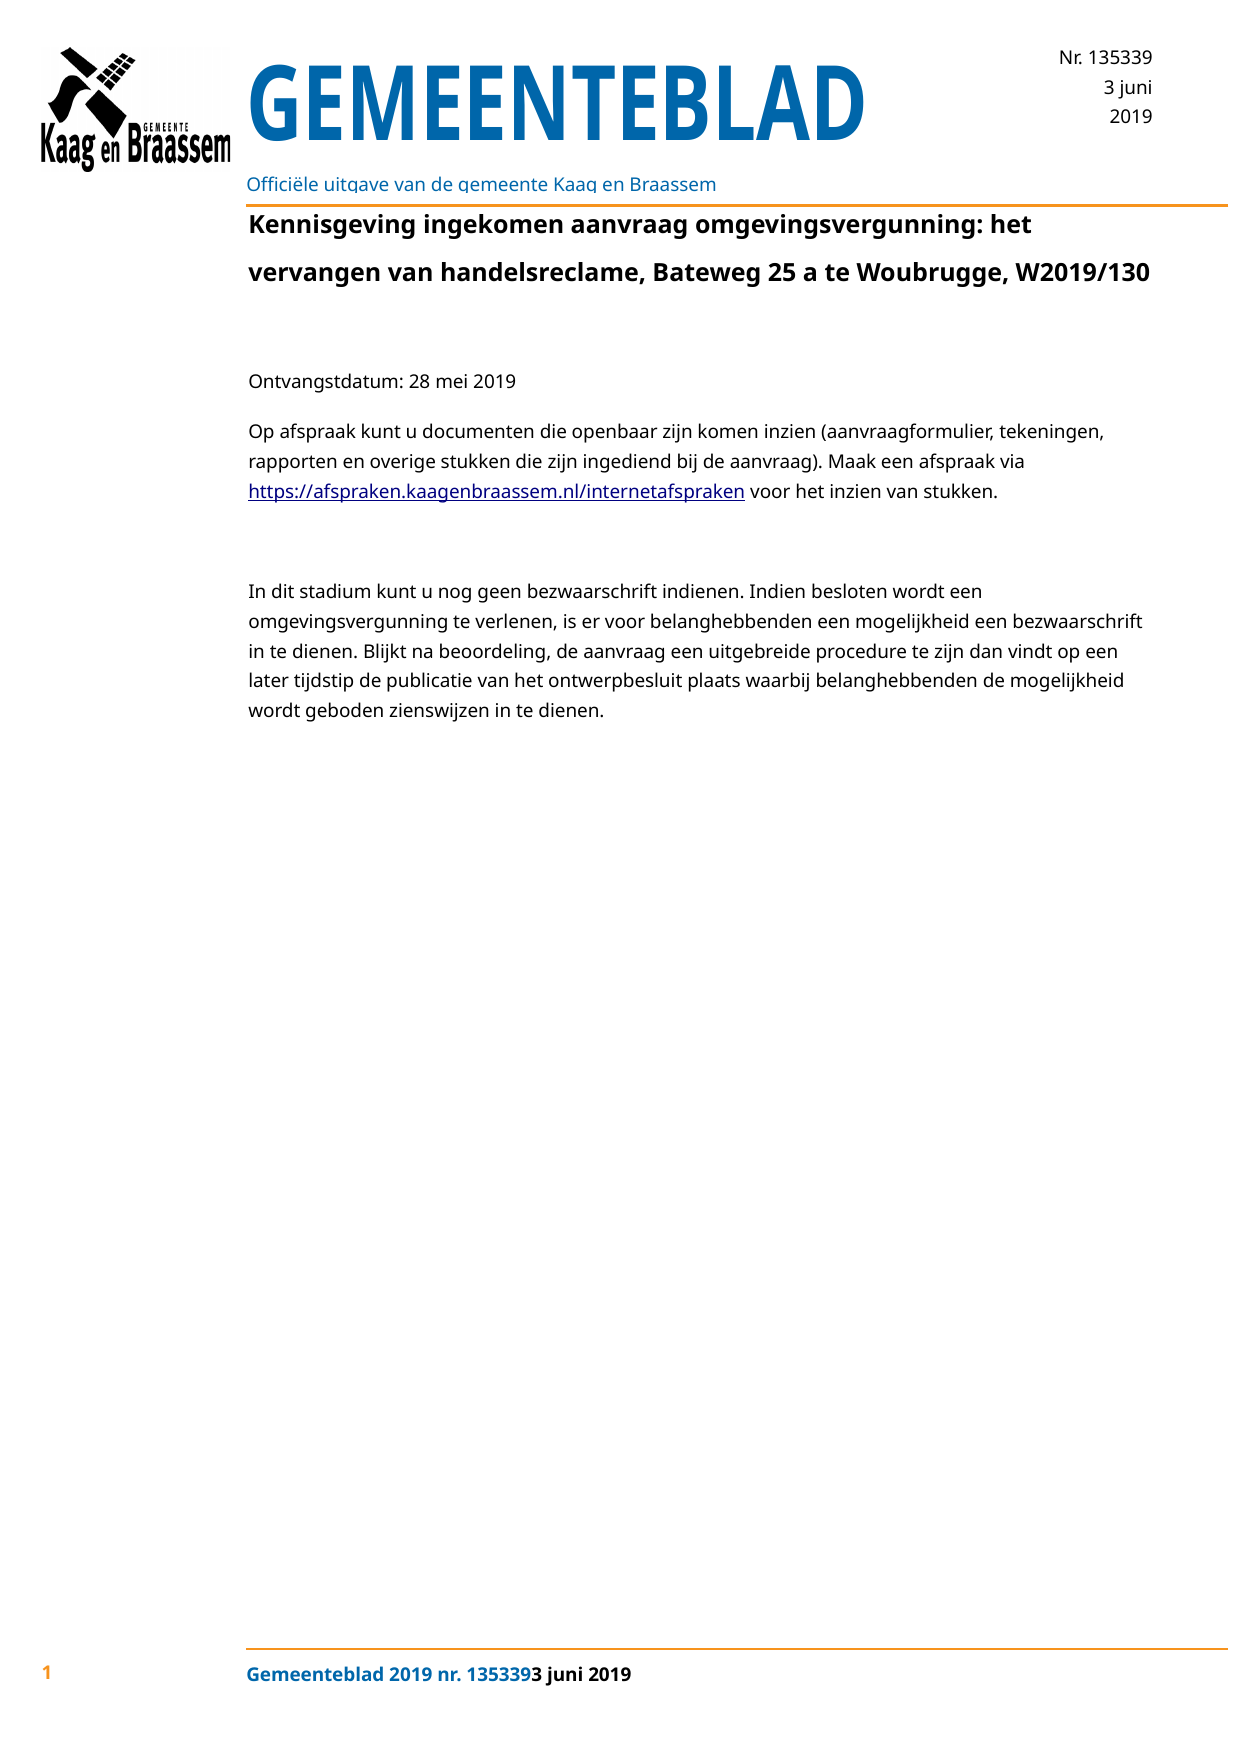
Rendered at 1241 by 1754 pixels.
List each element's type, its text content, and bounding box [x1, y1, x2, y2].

picture [41, 47, 231, 172]
text Kennisgeving ingekomen aanvraag omgevingsvergunning: het vervangen van handelsreclame, Bateweg 25 a te Woubrugge, W2019/130 [248, 207, 1152, 288]
text In dit stadium kunt u nog geen bezwaarschrift indienen. Indien besloten wordt een omgevingsvergunning te verlenen, is er voor belanghebbenden een mogelijkheid een bezwaarschrift in te dienen. Blijkt na beoordeling, de aanvraag een uitgebreide procedure te zijn dan vindt op een later tijdstip de publicatie van het ontwerpbesluit plaats waarbij belanghebbenden de mogelijkheid wordt geboden zienswijzen in te dienen. [248, 579, 1152, 723]
text Op afspraak kunt u documenten die openbaar zijn komen inzien (aanvraagformulier, tekeningen, rapporten en overige stukken die zijn ingediend bij de aanvraag). Maak een afspraak via https://afspraken.kaagenbraassem.nl/internetafspraken voor het inzien van stukken. [248, 419, 1152, 504]
text Ontvangstdatum: 28 mei 2019 [248, 368, 1152, 394]
